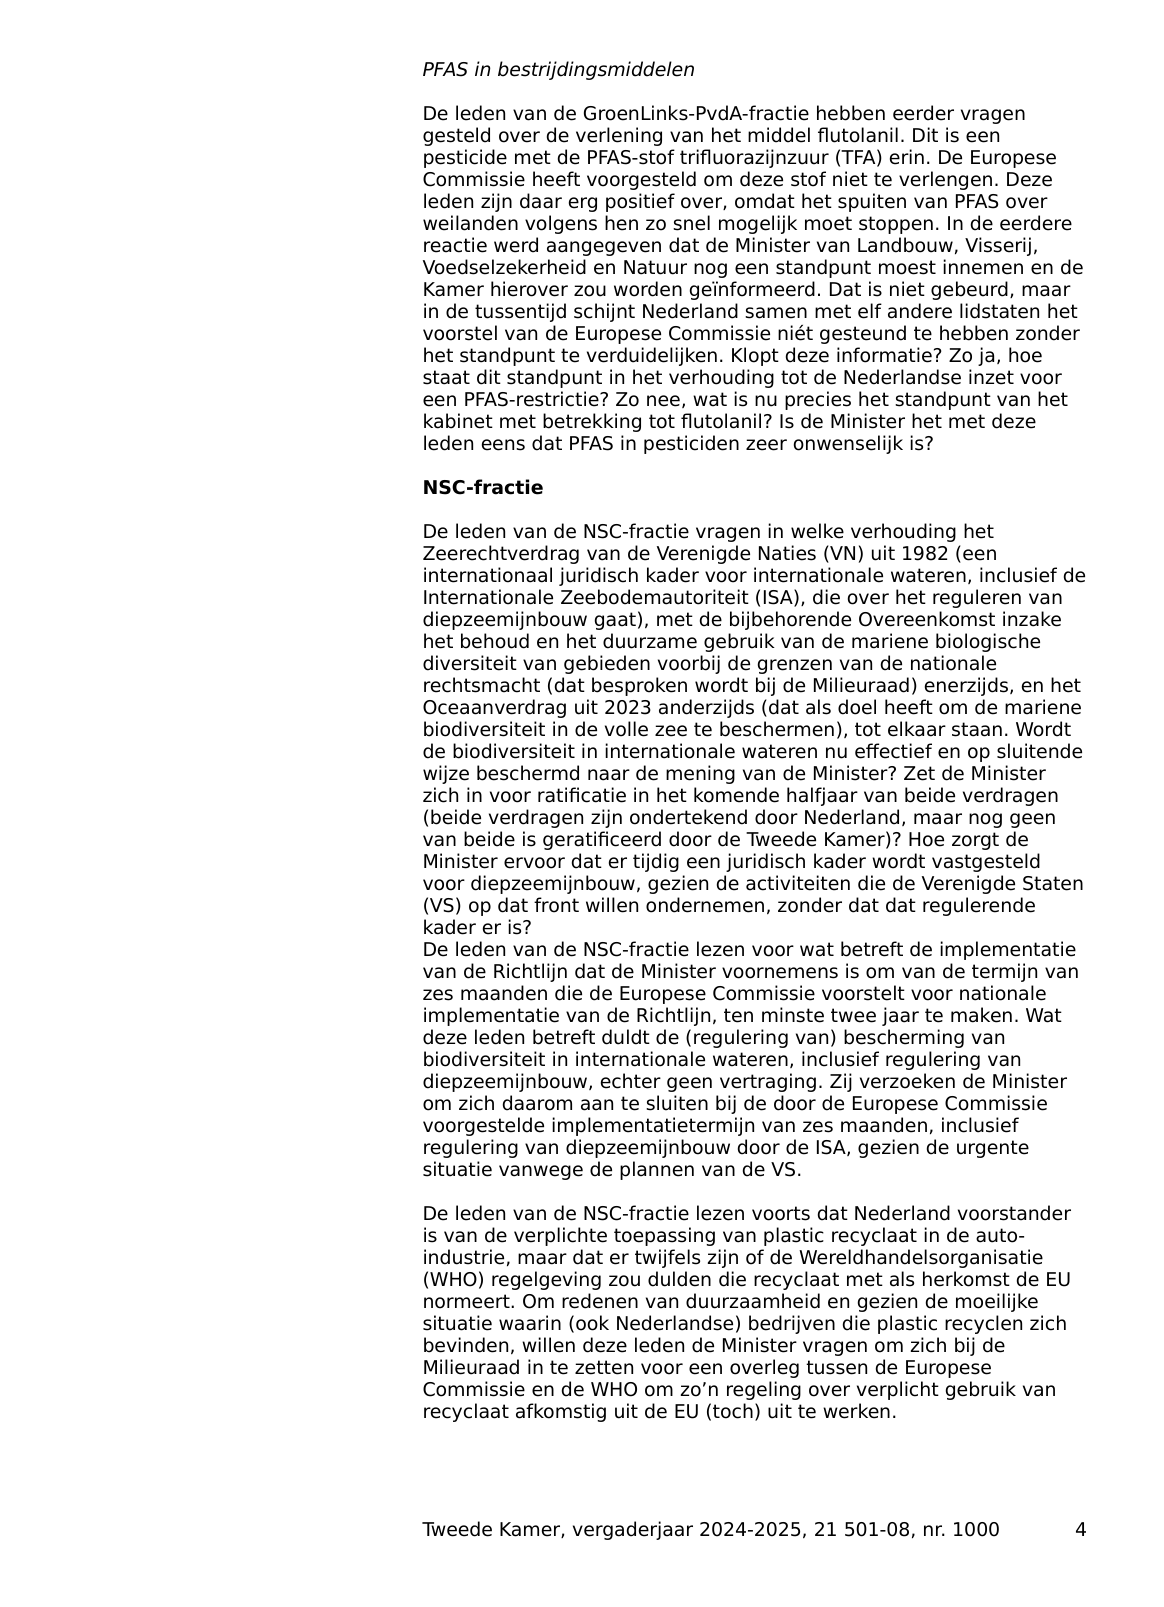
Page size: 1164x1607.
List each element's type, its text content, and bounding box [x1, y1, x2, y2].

subtitle NSC-fractie [422, 477, 1087, 499]
subtitle PFAS in bestrijdingsmiddelen [422, 59, 1087, 81]
text De leden van de NSC-fractie lezen voorts dat Nederland voorstander is van de verplichte toepassing van plastic recyclaat in de auto-industrie, maar dat er twijfels zijn of de Wereldhandelsorganisatie (WHO) regelgeving zou dulden die recyclaat met als herkomst de EU normeert. Om redenen van duurzaamheid en gezien de moeilijke situatie waarin (ook Nederlandse) bedrijven die plastic recyclen zich bevinden, willen deze leden de Minister vragen om zich bij de Milieuraad in te zetten voor een overleg tussen de Europese Commissie en de WHO om zo’n regeling over verplicht gebruik van recyclaat afkomstig uit de EU (toch) uit te werken. [422, 1203, 1087, 1423]
text De leden van de NSC-fractie lezen voor wat betreft de implementatie van de Richtlijn dat de Minister voornemens is om van de termijn van zes maanden die de Europese Commissie voorstelt voor nationale implementatie van de Richtlijn, ten minste twee jaar te maken. Wat deze leden betreft duldt de (regulering van) bescherming van biodiversiteit in internationale wateren, inclusief regulering van diepzeemijnbouw, echter geen vertraging. Zij verzoeken de Minister om zich daarom aan te sluiten bij de door de Europese Commissie voorgestelde implementatietermijn van zes maanden, inclusief regulering van diepzeemijnbouw door de ISA, gezien de urgente situatie vanwege de plannen van de VS. [422, 939, 1087, 1181]
text De leden van de NSC-fractie vragen in welke verhouding het Zeerechtverdrag van de Verenigde Naties (VN) uit 1982 (een internationaal juridisch kader voor internationale wateren, inclusief de Internationale Zeebodemautoriteit (ISA), die over het reguleren van diepzeemijnbouw gaat), met de bijbehorende Overeenkomst inzake het behoud en het duurzame gebruik van de mariene biologische diversiteit van gebieden voorbij de grenzen van de nationale rechtsmacht (dat besproken wordt bij de Milieuraad) enerzijds, en het Oceaanverdrag uit 2023 anderzijds (dat als doel heeft om de mariene biodiversiteit in de volle zee te beschermen), tot elkaar staan. Wordt de biodiversiteit in internationale wateren nu effectief en op sluitende wijze beschermd naar de mening van de Minister? Zet de Minister zich in voor ratificatie in het komende halfjaar van beide verdragen (beide verdragen zijn ondertekend door Nederland, maar nog geen van beide is geratificeerd door de Tweede Kamer)? Hoe zorgt de Minister ervoor dat er tijdig een juridisch kader wordt vastgesteld voor diepzeemijnbouw, gezien de activiteiten die de Verenigde Staten (VS) op dat front willen ondernemen, zonder dat dat regulerende kader er is? [422, 521, 1087, 939]
text De leden van de GroenLinks-PvdA-fractie hebben eerder vragen gesteld over de verlening van het middel flutolanil. Dit is een pesticide met de PFAS-stof trifluorazijnzuur (TFA) erin. De Europese Commissie heeft voorgesteld om deze stof niet te verlengen. Deze leden zijn daar erg positief over, omdat het spuiten van PFAS over weilanden volgens hen zo snel mogelijk moet stoppen. In de eerdere reactie werd aangegeven dat de Minister van Landbouw, Visserij, Voedselzekerheid en Natuur nog een standpunt moest innemen en de Kamer hierover zou worden geïnformeerd. Dat is niet gebeurd, maar in de tussentijd schijnt Nederland samen met elf andere lidstaten het voorstel van de Europese Commissie niét gesteund te hebben zonder het standpunt te verduidelijken. Klopt deze informatie? Zo ja, hoe staat dit standpunt in het verhouding tot de Nederlandse inzet voor een PFAS-restrictie? Zo nee, wat is nu precies het standpunt van het kabinet met betrekking tot flutolanil? Is de Minister het met deze leden eens dat PFAS in pesticiden zeer onwenselijk is? [422, 103, 1087, 455]
